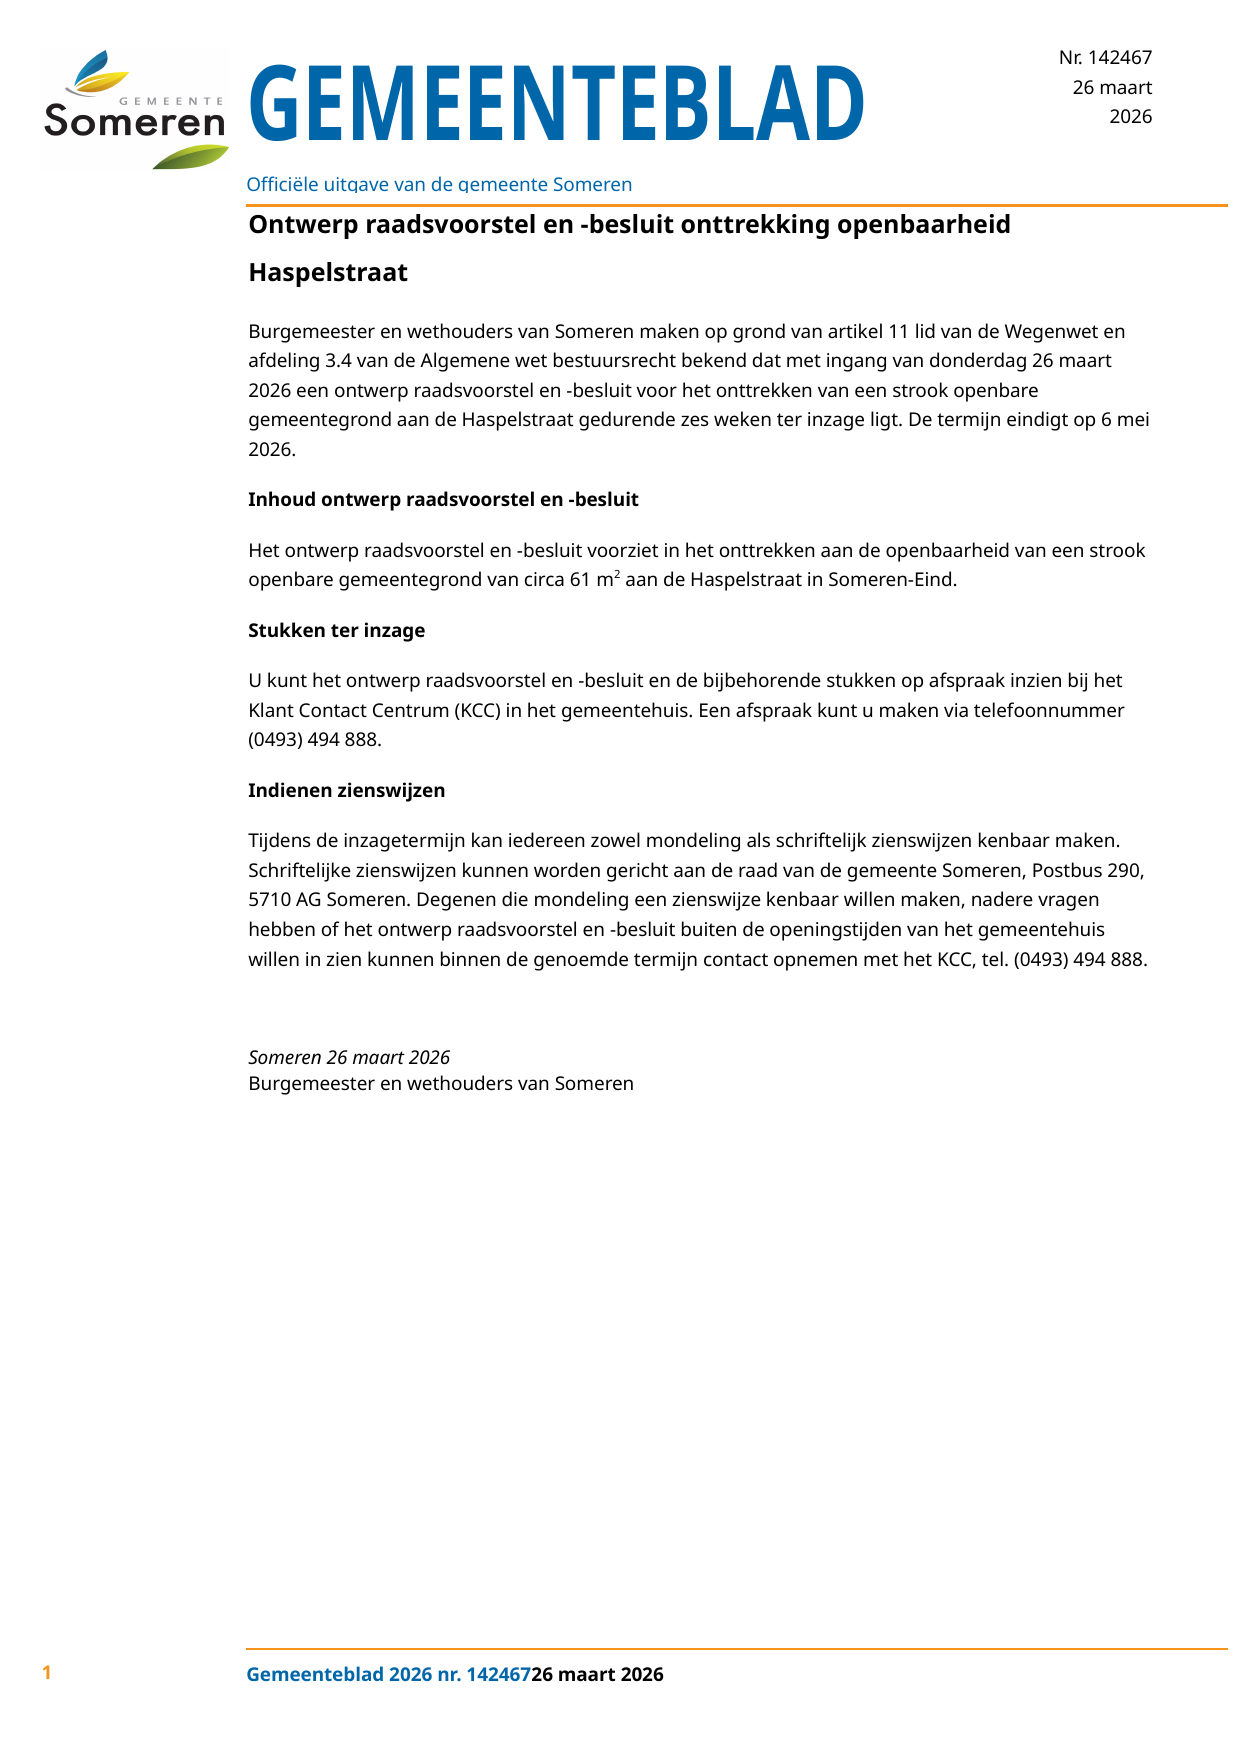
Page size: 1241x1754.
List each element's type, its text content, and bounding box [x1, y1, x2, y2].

text Ontwerp raadsvoorstel en -besluit onttrekking openbaarheid Haspelstraat [248, 207, 1152, 288]
text Burgemeester en wethouders van Someren [248, 1070, 1152, 1096]
text Het ontwerp raadsvoorstel en -besluit voorziet in het onttrekken aan de openbaarheid van een strook openbare gemeentegrond van circa 61 m2 aan de Haspelstraat in Someren-Eind. [248, 537, 1152, 592]
text Tijdens de inzagetermijn kan iedereen zowel mondeling als schriftelijk zienswijzen kenbaar maken. Schriftelijke zienswijzen kunnen worden gericht aan de raad van de gemeente Someren, Postbus 290, 5710 AG Someren. Degenen die mondeling een zienswijze kenbaar willen maken, nadere vragen hebben of het ontwerp raadsvoorstel en -besluit buiten de openingstijden van het gemeentehuis willen in zien kunnen binnen de genoemde termijn contact opnemen met het KCC, tel. (0493) 494 888. [248, 827, 1152, 972]
picture [41, 47, 231, 172]
text Inhoud ontwerp raadsvoorstel en -besluit [248, 487, 1152, 512]
text U kunt het ontwerp raadsvoorstel en -besluit en de bijbehorende stukken op afspraak inzien bij het Klant Contact Centrum (KCC) in het gemeentehuis. Een afspraak kunt u maken via telefoonnummer (0493) 494 888. [248, 667, 1152, 752]
text Stukken ter inzage [248, 617, 1152, 643]
text Burgemeester en wethouders van Someren maken op grond van artikel 11 lid van de Wegenwet en afdeling 3.4 van de Algemene wet bestuursrecht bekend dat met ingang van donderdag 26 maart 2026 een ontwerp raadsvoorstel en -besluit voor het onttrekken van een strook openbare gemeentegrond aan de Haspelstraat gedurende zes weken ter inzage ligt. De termijn eindigt op 6 mei 2026. [248, 318, 1152, 462]
text Someren 26 maart 2026 [248, 1044, 1152, 1070]
text Indienen zienswijzen [248, 777, 1152, 803]
